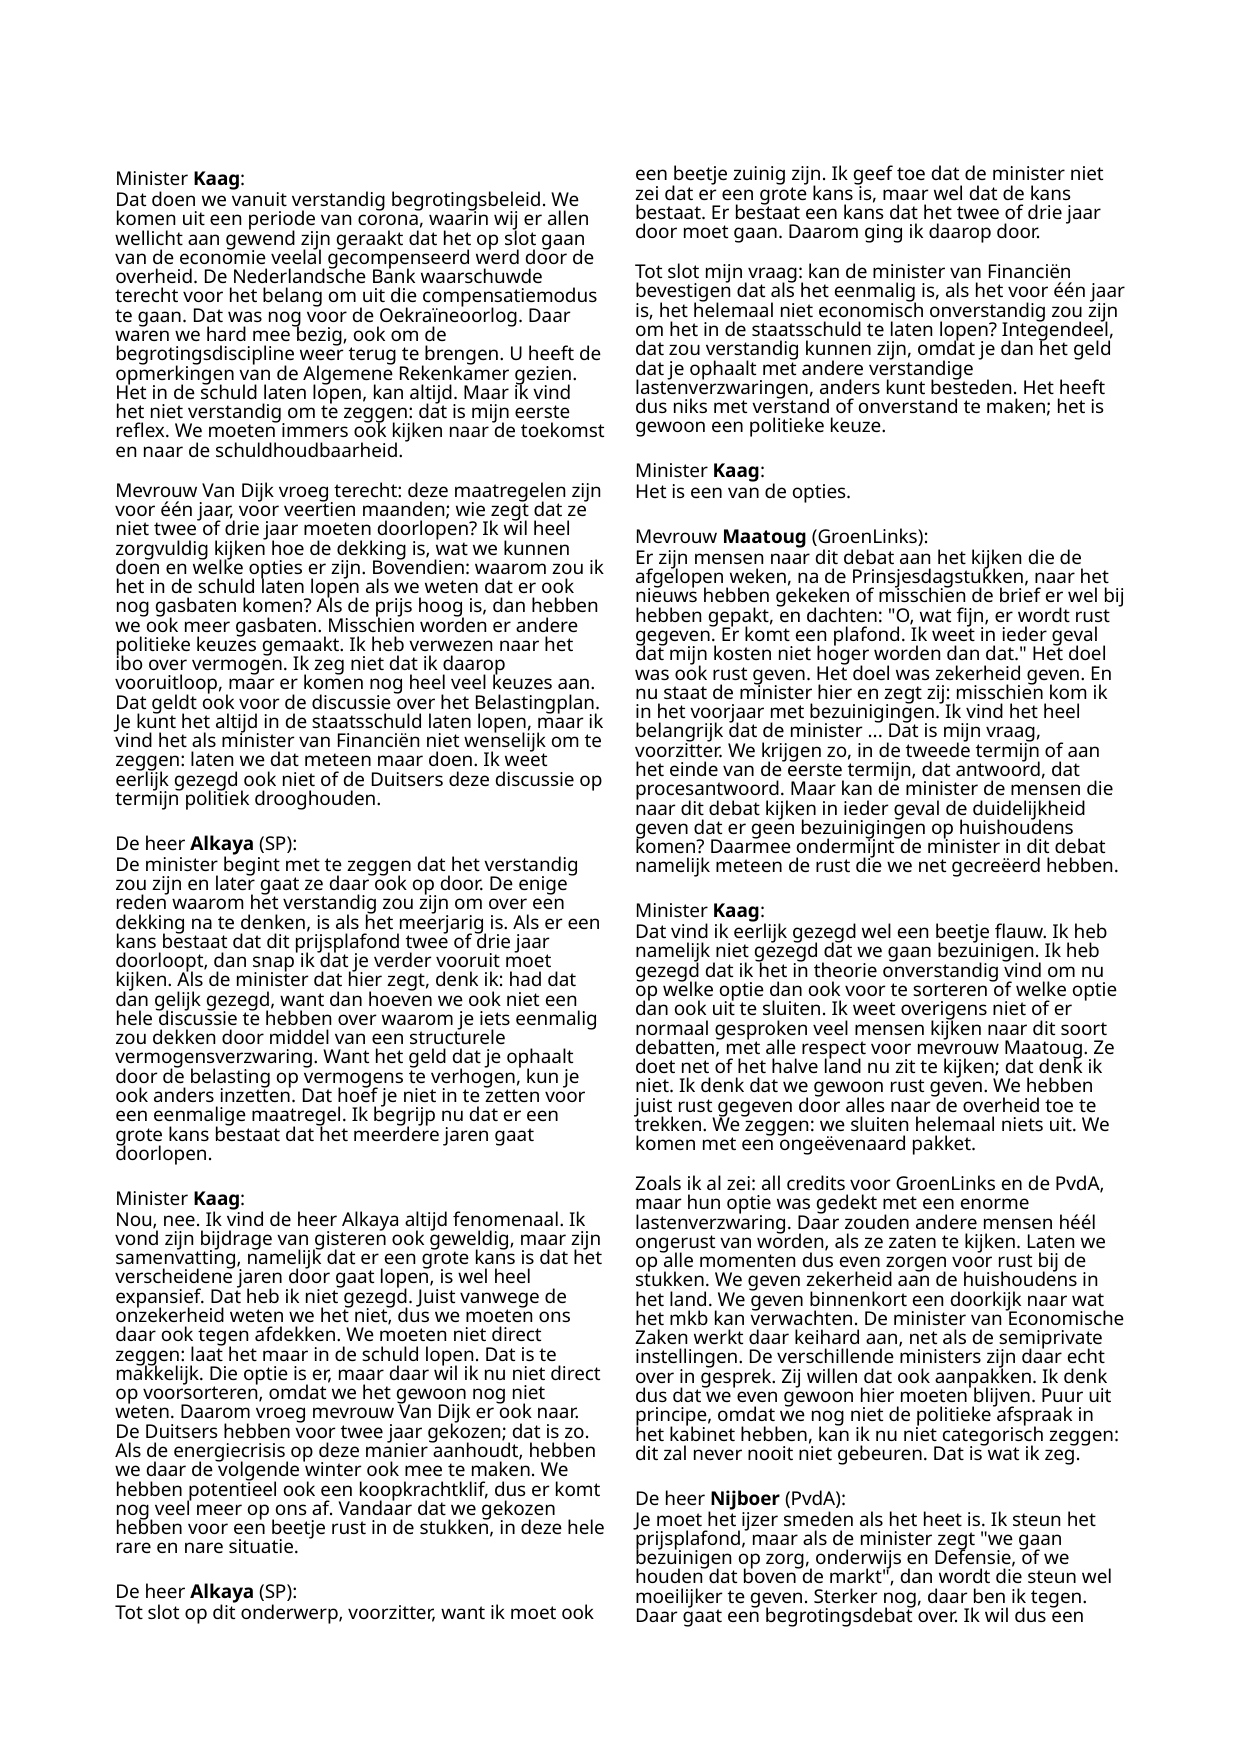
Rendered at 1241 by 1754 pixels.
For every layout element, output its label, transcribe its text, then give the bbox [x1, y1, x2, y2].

text Minister Kaag: [115, 1185, 605, 1211]
text Tot slot op dit onderwerp, voorzitter, want ik moet ook [115, 1604, 605, 1623]
text Nou, nee. Ik vind de heer Alkaya altijd fenomenaal. Ik vond zijn bijdrage van gisteren ook geweldig, maar zijn samenvatting, namelijk dat er een grote kans is dat het verscheidene jaren door gaat lopen, is wel heel expansief. Dat heb ik niet gezegd. Juist vanwege de onzekerheid weten we het niet, dus we moeten ons daar ook tegen afdekken. We moeten niet direct zeggen: laat het maar in de schuld lopen. Dat is te makkelijk. Die optie is er, maar daar wil ik nu niet direct op voorsorteren, omdat we het gewoon nog niet weten. Daarom vroeg mevrouw Van Dijk er ook naar. De Duitsers hebben voor twee jaar gekozen; dat is zo. Als de energiecrisis op deze manier aanhoudt, hebben we daar de volgende winter ook mee te maken. We hebben potentieel ook een koopkrachtklif, dus er komt nog veel meer op ons af. Vandaar dat we gekozen hebben voor een beetje rust in de stukken, in deze hele rare en nare situatie. [115, 1211, 605, 1558]
text Mevrouw Van Dijk vroeg terecht: deze maatregelen zijn voor één jaar, voor veertien maanden; wie zegt dat ze niet twee of drie jaar moeten doorlopen? Ik wil heel zorgvuldig kijken hoe de dekking is, wat we kunnen doen en welke opties er zijn. Bovendien: waarom zou ik het in de schuld laten lopen als we weten dat er ook nog gasbaten komen? Als de prijs hoog is, dan hebben we ook meer gasbaten. Misschien worden er andere politieke keuzes gemaakt. Ik heb verwezen naar het ibo over vermogen. Ik zeg niet dat ik daarop vooruitloop, maar er komen nog heel veel keuzes aan. Dat geldt ook voor de discussie over het Belastingplan. Je kunt het altijd in de staatsschuld laten lopen, maar ik vind het als minister van Financiën niet wenselijk om te zeggen: laten we dat meteen maar doen. Ik weet eerlijk gezegd ook niet of de Duitsers deze discussie op termijn politiek drooghouden. [115, 482, 605, 809]
text De heer Alkaya (SP): [115, 1578, 605, 1604]
text een beetje zuinig zijn. Ik geef toe dat de minister niet zei dat er een grote kans is, maar wel dat de kans bestaat. Er bestaat een kans dat het twee of drie jaar door moet gaan. Daarom ging ik daarop door. [635, 165, 1125, 242]
text Minister Kaag: [635, 897, 1125, 923]
text De heer Alkaya (SP): [115, 830, 605, 856]
text Zoals ik al zei: all credits voor GroenLinks en de PvdA, maar hun optie was gedekt met een enorme lastenverzwaring. Daar zouden andere mensen héél ongerust van worden, als ze zaten te kijken. Laten we op alle momenten dus even zorgen voor rust bij de stukken. We geven zekerheid aan de huishoudens in het land. We geven binnenkort een doorkijk naar wat het mkb kan verwachten. De minister van Economische Zaken werkt daar keihard aan, net als de semiprivate instellingen. De verschillende ministers zijn daar echt over in gesprek. Zij willen dat ook aanpakken. Ik denk dus dat we even gewoon hier moeten blijven. Puur uit principe, omdat we nog niet de politieke afspraak in het kabinet hebben, kan ik nu niet categorisch zeggen: dit zal never nooit niet gebeuren. Dat is wat ik zeg. [635, 1175, 1125, 1464]
text Dat doen we vanuit verstandig begrotingsbeleid. We komen uit een periode van corona, waarin wij er allen wellicht aan gewend zijn geraakt dat het op slot gaan van de economie veelal gecompenseerd werd door de overheid. De Nederlandsche Bank waarschuwde terecht voor het belang om uit die compensatiemodus te gaan. Dat was nog voor de Oekraïneoorlog. Daar waren we hard mee bezig, ook om de begrotingsdiscipline weer terug te brengen. U heeft de opmerkingen van de Algemene Rekenkamer gezien. Het in de schuld laten lopen, kan altijd. Maar ik vind het niet verstandig om te zeggen: dat is mijn eerste reflex. We moeten immers ook kijken naar de toekomst en naar de schuldhoudbaarheid. [115, 191, 605, 461]
text Je moet het ijzer smeden als het heet is. Ik steun het prijsplafond, maar als de minister zegt "we gaan bezuinigen op zorg, onderwijs en Defensie, of we houden dat boven de markt", dan wordt die steun wel moeilijker te geven. Sterker nog, daar ben ik tegen. Daar gaat een begrotingsdebat over. Ik wil dus een [635, 1511, 1125, 1626]
text De heer Nijboer (PvdA): [635, 1485, 1125, 1511]
text De minister begint met te zeggen dat het verstandig zou zijn en later gaat ze daar ook op door. De enige reden waarom het verstandig zou zijn om over een dekking na te denken, is als het meerjarig is. Als er een kans bestaat dat dit prijsplafond twee of drie jaar doorloopt, dan snap ik dat je verder vooruit moet kijken. Als de minister dat hier zegt, denk ik: had dat dan gelijk gezegd, want dan hoeven we ook niet een hele discussie te hebben over waarom je iets eenmalig zou dekken door middel van een structurele vermogensverzwaring. Want het geld dat je ophaalt door de belasting op vermogens te verhogen, kun je ook anders inzetten. Dat hoef je niet in te zetten voor een eenmalige maatregel. Ik begrijp nu dat er een grote kans bestaat dat het meerdere jaren gaat doorlopen. [115, 856, 605, 1164]
text Minister Kaag: [115, 165, 605, 191]
text Tot slot mijn vraag: kan de minister van Financiën bevestigen dat als het eenmalig is, als het voor één jaar is, het helemaal niet economisch onverstandig zou zijn om het in de staatsschuld te laten lopen? Integendeel, dat zou verstandig kunnen zijn, omdat je dan het geld dat je ophaalt met andere verstandige lastenverzwaringen, anders kunt besteden. Het heeft dus niks met verstand of onverstand te maken; het is gewoon een politieke keuze. [635, 263, 1125, 437]
text Minister Kaag: [635, 457, 1125, 483]
text Dat vind ik eerlijk gezegd wel een beetje flauw. Ik heb namelijk niet gezegd dat we gaan bezuinigen. Ik heb gezegd dat ik het in theorie onverstandig vind om nu op welke optie dan ook voor te sorteren of welke optie dan ook uit te sluiten. Ik weet overigens niet of er normaal gesproken veel mensen kijken naar dit soort debatten, met alle respect voor mevrouw Maatoug. Ze doet net of het halve land nu zit te kijken; dat denk ik niet. Ik denk dat we gewoon rust geven. We hebben juist rust gegeven door alles naar de overheid toe te trekken. We zeggen: we sluiten helemaal niets uit. We komen met een ongeëvenaard pakket. [635, 923, 1125, 1154]
text Mevrouw Maatoug (GroenLinks): [635, 523, 1125, 549]
text Er zijn mensen naar dit debat aan het kijken die de afgelopen weken, na de Prinsjesdagstukken, naar het nieuws hebben gekeken of misschien de brief er wel bij hebben gepakt, en dachten: "O, wat fijn, er wordt rust gegeven. Er komt een plafond. Ik weet in ieder geval dat mijn kosten niet hoger worden dan dat." Het doel was ook rust geven. Het doel was zekerheid geven. En nu staat de minister hier en zegt zij: misschien kom ik in het voorjaar met bezuinigingen. Ik vind het heel belangrijk dat de minister ... Dat is mijn vraag, voorzitter. We krijgen zo, in de tweede termijn of aan het einde van de eerste termijn, dat antwoord, dat procesantwoord. Maar kan de minister de mensen die naar dit debat kijken in ieder geval de duidelijkheid geven dat er geen bezuinigingen op huishoudens komen? Daarmee ondermijnt de minister in dit debat namelijk meteen de rust die we net gecreëerd hebben. [635, 549, 1125, 877]
text Het is een van de opties. [635, 483, 1125, 502]
